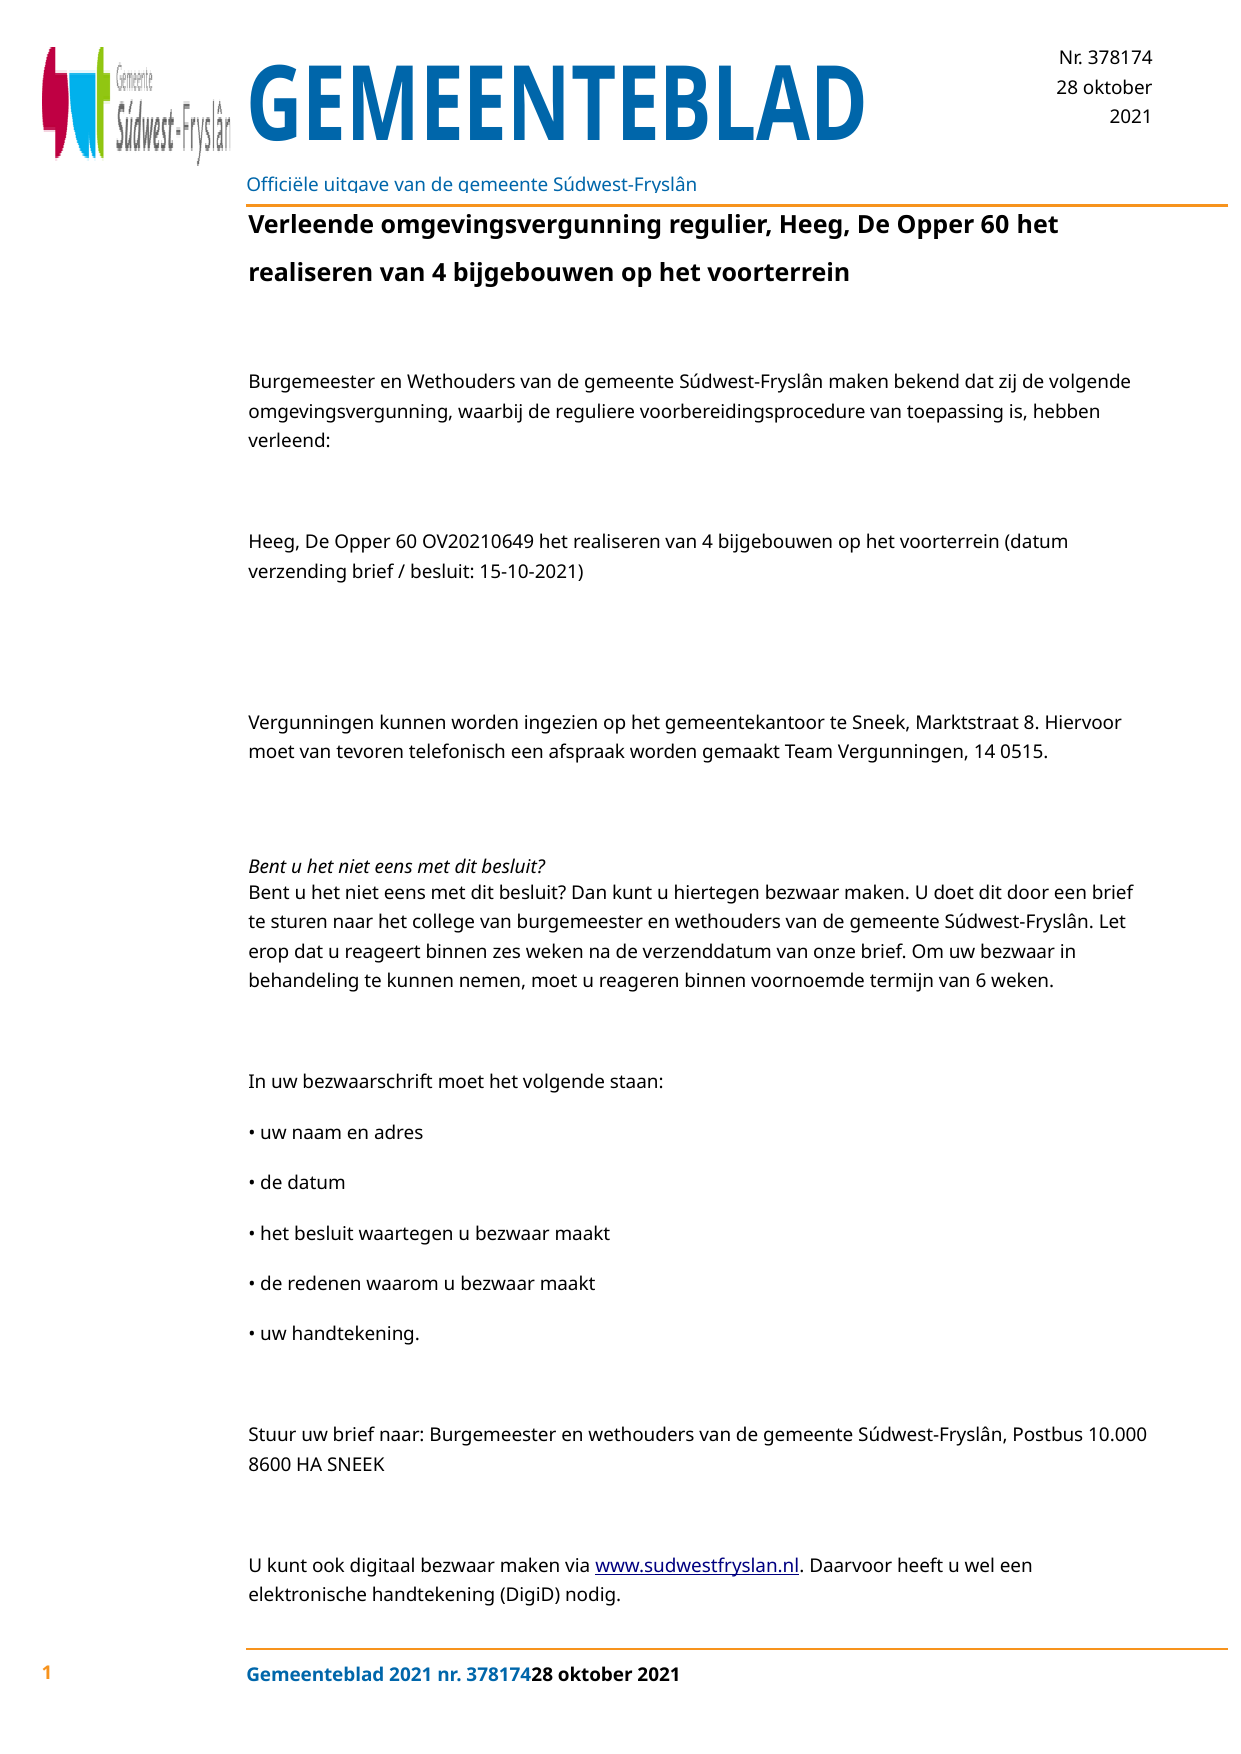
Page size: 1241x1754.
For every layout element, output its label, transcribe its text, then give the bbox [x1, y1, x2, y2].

text Vergunningen kunnen worden ingezien op het gemeentekantoor te Sneek, Marktstraat 8. Hiervoor moet van tevoren telefonisch een afspraak worden gemaakt Team Vergunningen, 14 0515. [248, 709, 1152, 764]
text U kunt ook digitaal bezwaar maken via www.sudwestfryslan.nl. Daarvoor heeft u wel een elektronische handtekening (DigiD) nodig. [248, 1552, 1152, 1607]
text Bent u het niet eens met dit besluit? Dan kunt u hiertegen bezwaar maken. U doet dit door een brief te sturen naar het college van burgemeester en wethouders van de gemeente Súdwest-Fryslân. Let erop dat u reageert binnen zes weken na de verzenddatum van onze brief. Om uw bezwaar in behandeling te kunnen nemen, moet u reageren binnen voornoemde termijn van 6 weken. [248, 879, 1152, 993]
picture [41, 47, 231, 172]
text Heeg, De Opper 60 OV20210649 het realiseren van 4 bijgebouwen op het voorterrein (datum verzending brief / besluit: 15-10-2021) [248, 528, 1152, 584]
text • de datum [248, 1169, 1152, 1195]
text • de redenen waarom u bezwaar maakt [248, 1270, 1152, 1296]
text • uw naam en adres [248, 1119, 1152, 1144]
text • uw handtekening. [248, 1321, 1152, 1346]
text Burgemeester en Wethouders van de gemeente Súdwest-Fryslân maken bekend dat zij de volgende omgevingsvergunning, waarbij de reguliere voorbereidingsprocedure van toepassing is, hebben verleend: [248, 368, 1152, 453]
text Stuur uw brief naar: Burgemeester en wethouders van de gemeente Súdwest-Fryslân, Postbus 10.000 8600 HA SNEEK [248, 1421, 1152, 1477]
text Verleende omgevingsvergunning regulier, Heeg, De Opper 60 het realiseren van 4 bijgebouwen op het voorterrein [248, 207, 1152, 288]
text Bent u het niet eens met dit besluit? [248, 853, 1152, 879]
text • het besluit waartegen u bezwaar maakt [248, 1220, 1152, 1245]
text In uw bezwaarschrift moet het volgende staan: [248, 1068, 1152, 1094]
